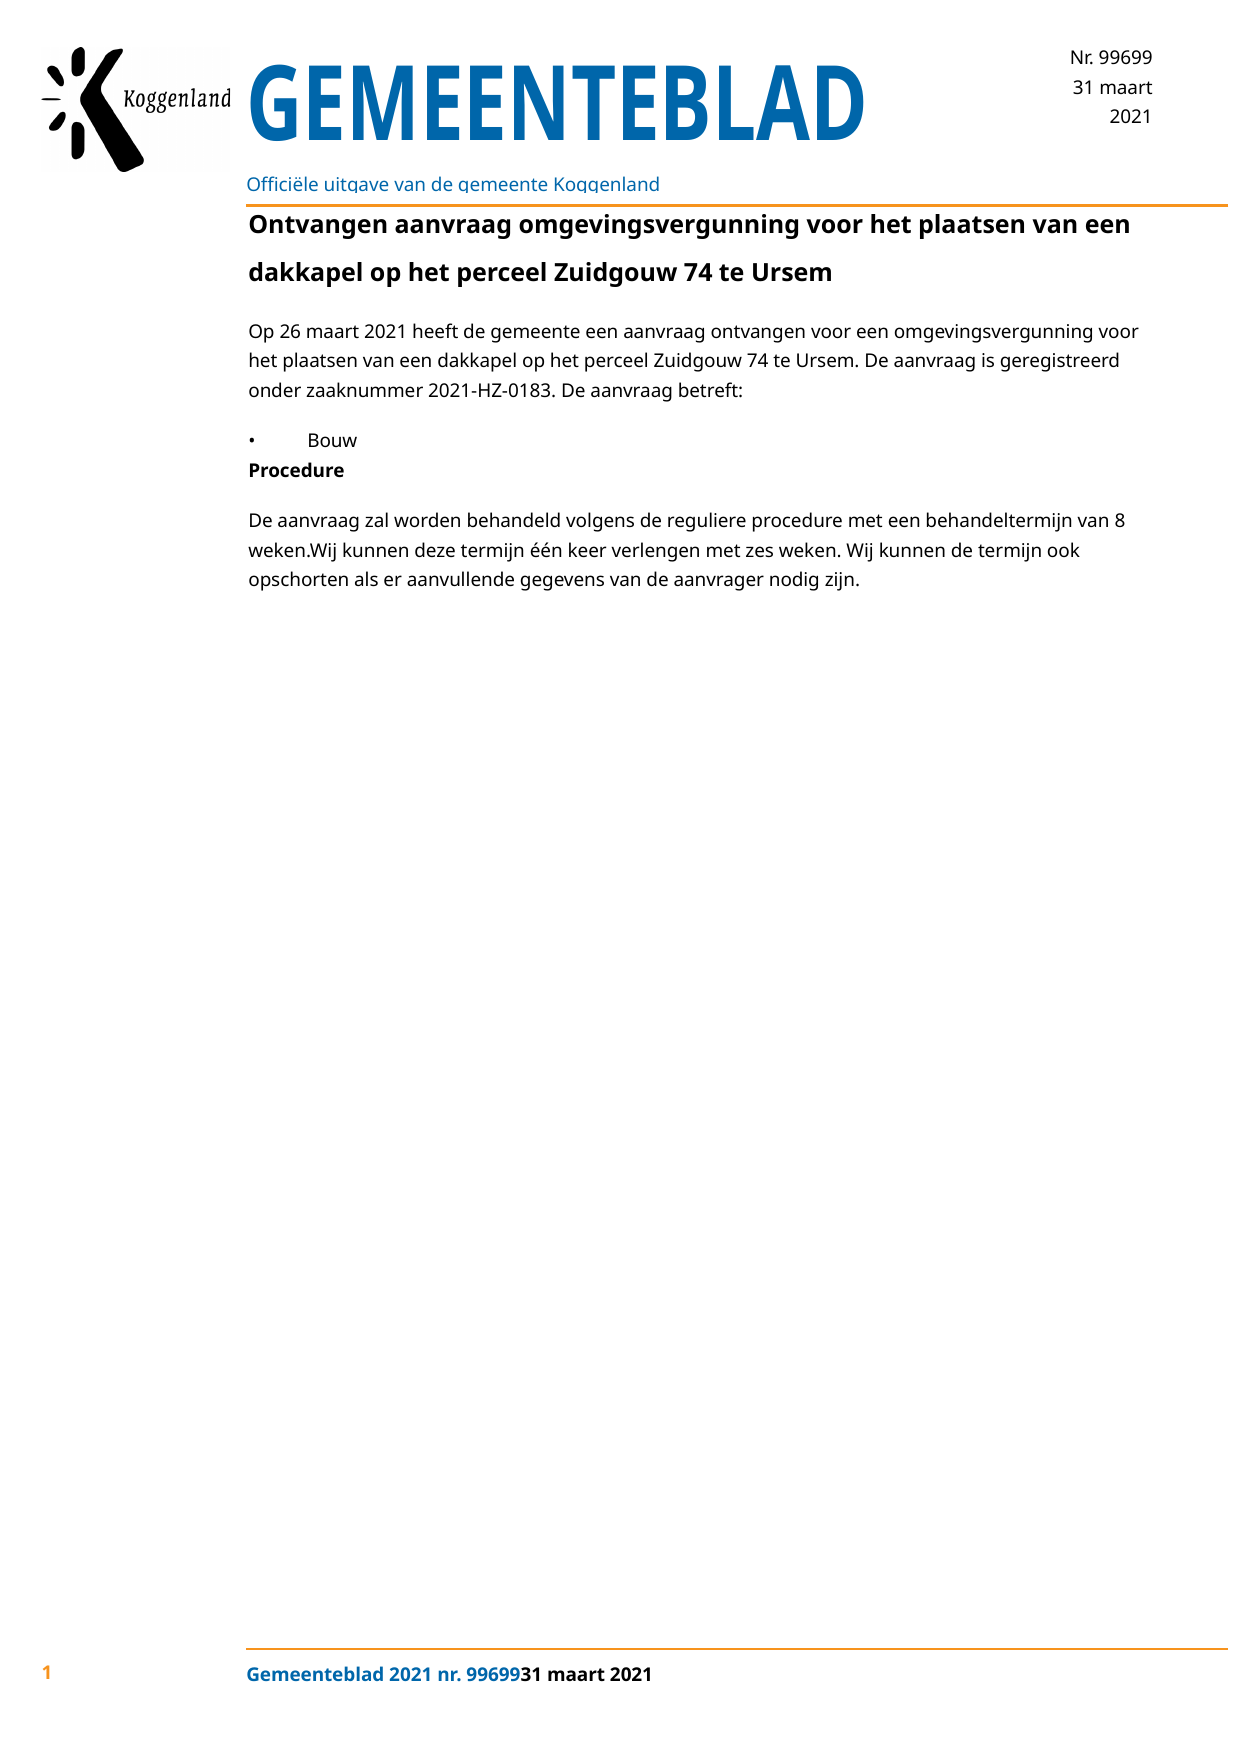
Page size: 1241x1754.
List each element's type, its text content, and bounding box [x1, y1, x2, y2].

list Bouw [248, 427, 1152, 453]
text Ontvangen aanvraag omgevingsvergunning voor het plaatsen van een dakkapel op het perceel Zuidgouw 74 te Ursem [248, 207, 1152, 288]
text Procedure [248, 457, 1152, 483]
picture [41, 47, 231, 172]
text De aanvraag zal worden behandeld volgens de reguliere procedure met een behandeltermijn van 8 weken.Wij kunnen deze termijn één keer verlengen met zes weken. Wij kunnen de termijn ook opschorten als er aanvullende gegevens van de aanvrager nodig zijn. [248, 507, 1152, 592]
text Op 26 maart 2021 heeft de gemeente een aanvraag ontvangen voor een omgevingsvergunning voor het plaatsen van een dakkapel op het perceel Zuidgouw 74 te Ursem. De aanvraag is geregistreerd onder zaaknummer 2021-HZ-0183. De aanvraag betreft: [248, 318, 1152, 403]
